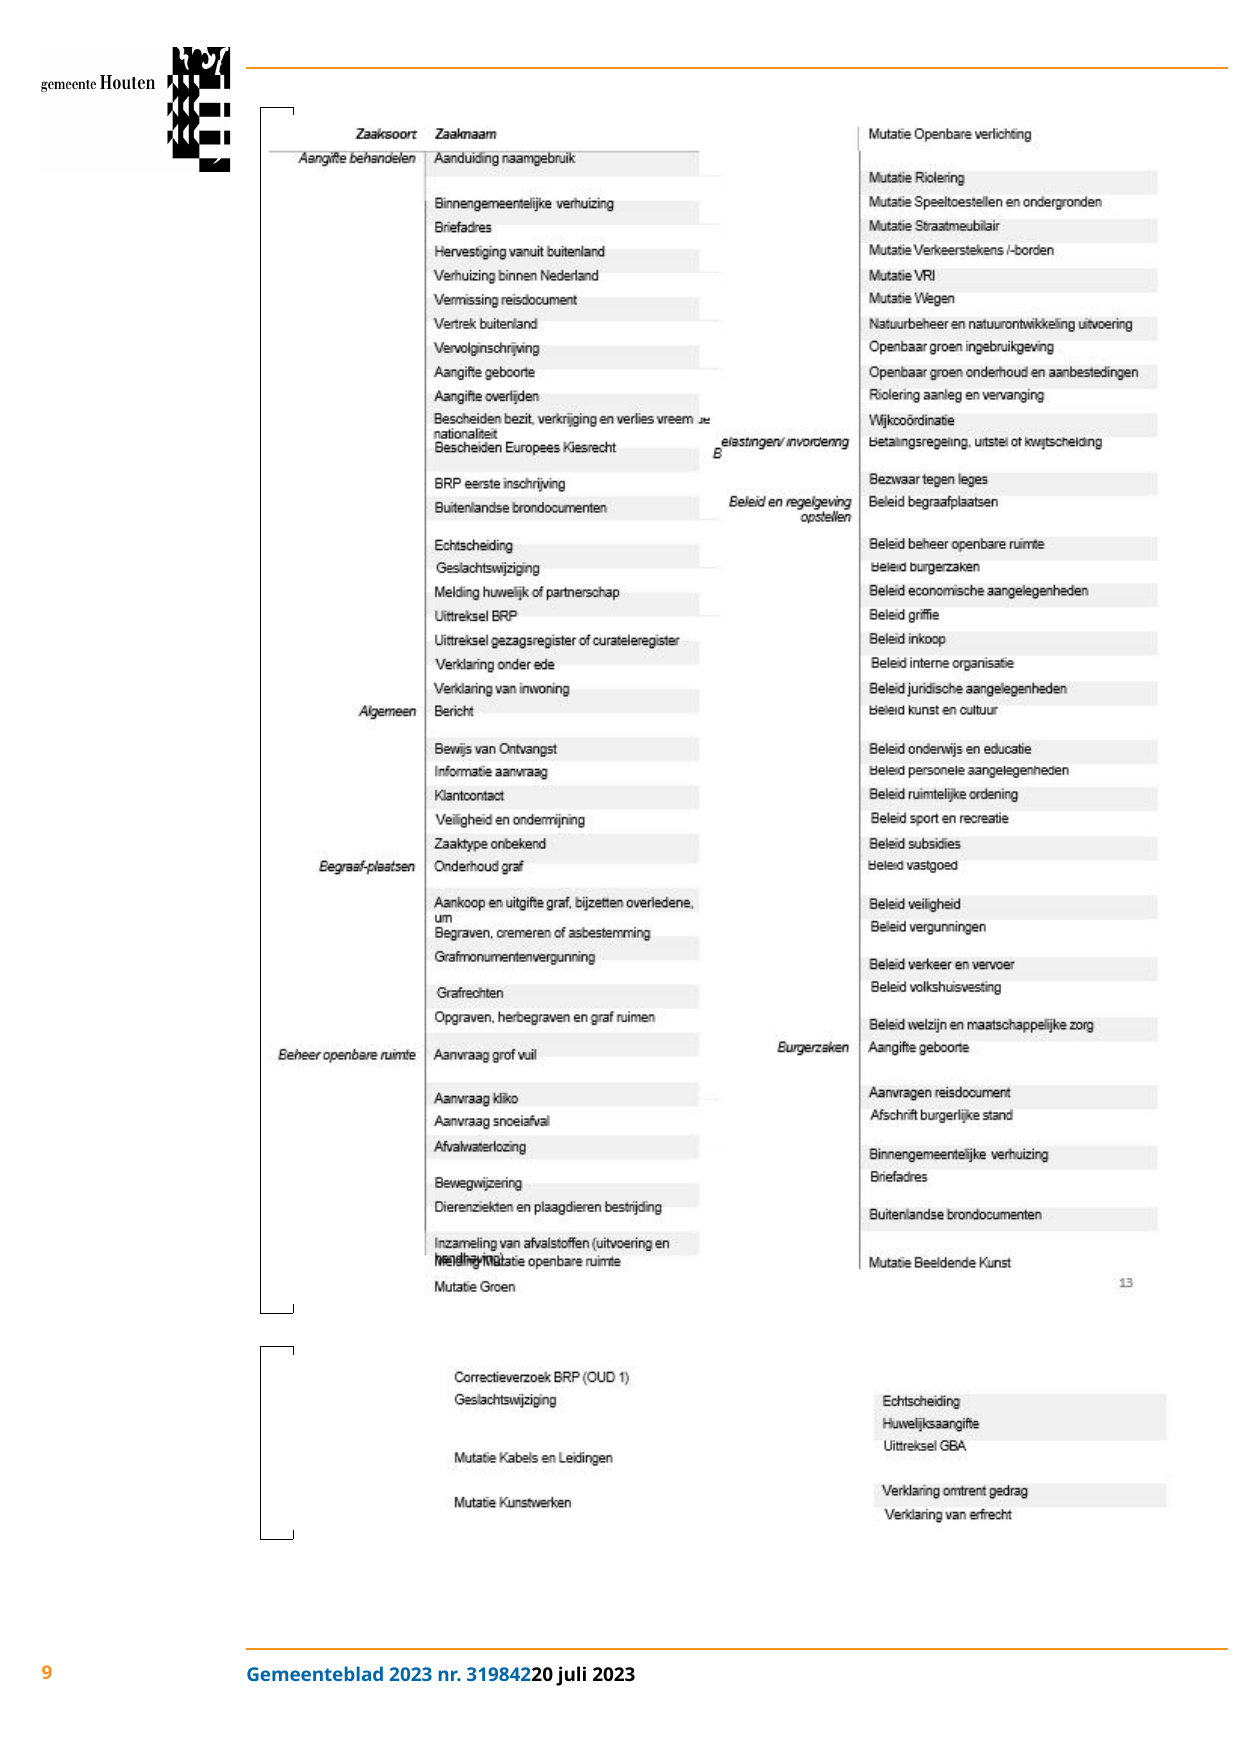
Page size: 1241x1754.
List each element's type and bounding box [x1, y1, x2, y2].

picture [268, 115, 1173, 1304]
picture [41, 47, 231, 172]
picture [268, 1355, 1173, 1530]
